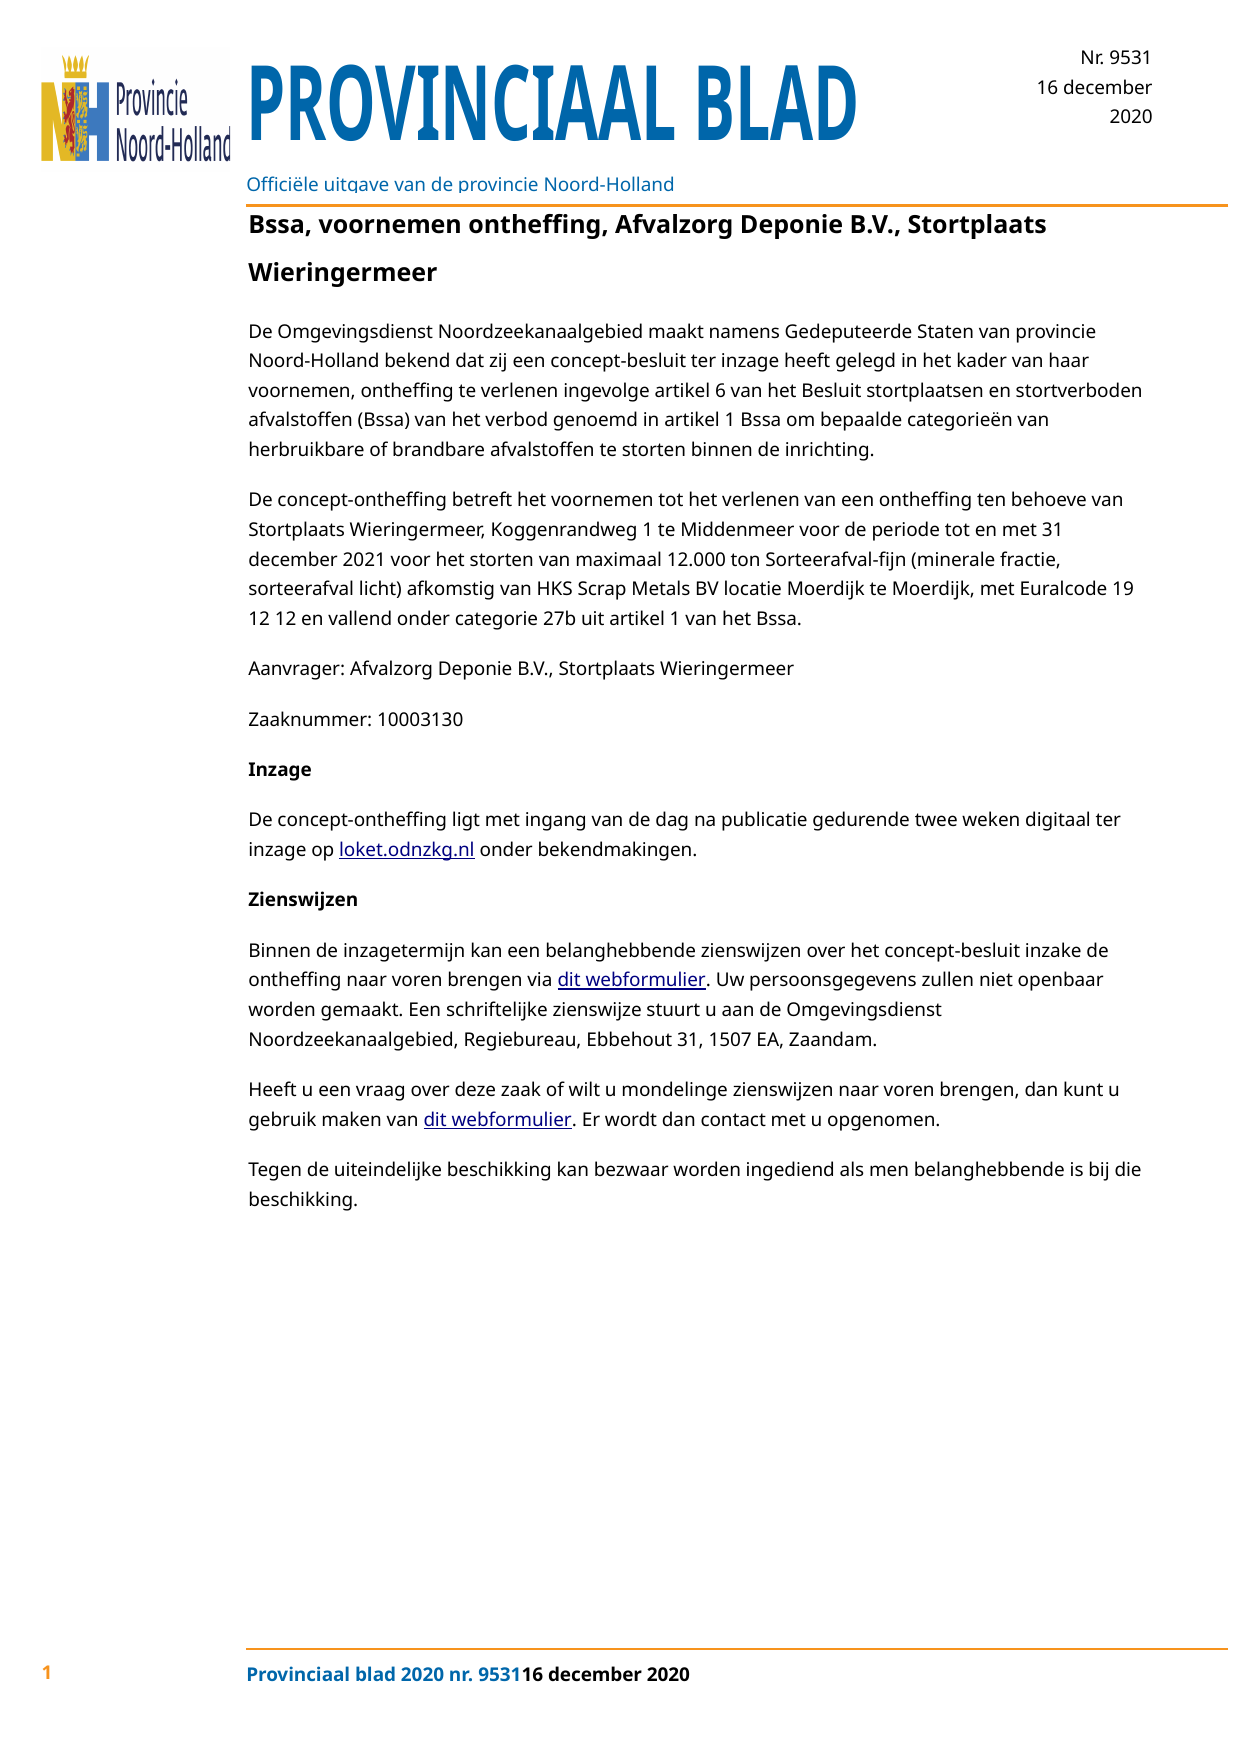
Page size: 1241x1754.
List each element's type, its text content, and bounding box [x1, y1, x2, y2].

text Zienswijzen [248, 887, 1152, 912]
picture [41, 47, 231, 172]
text Zaaknummer: 10003130 [248, 706, 1152, 732]
text Inzage [248, 756, 1152, 782]
text De Omgevingsdienst Noordzeekanaalgebied maakt namens Gedeputeerde Staten van provincie Noord-Holland bekend dat zij een concept-besluit ter inzage heeft gelegd in het kader van haar voornemen, ontheffing te verlenen ingevolge artikel 6 van het Besluit stortplaatsen en stortverboden afvalstoffen (Bssa) van het verbod genoemd in artikel 1 Bssa om bepaalde categorieën van herbruikbare of brandbare afvalstoffen te storten binnen de inrichting. [248, 318, 1152, 462]
text Bssa, voornemen ontheffing, Afvalzorg Deponie B.V., Stortplaats Wieringermeer [248, 207, 1152, 288]
text De concept-ontheffing betreft het voornemen tot het verlenen van een ontheffing ten behoeve van Stortplaats Wieringermeer, Koggenrandweg 1 te Middenmeer voor de periode tot en met 31 december 2021 voor het storten van maximaal 12.000 ton Sorteerafval-fijn (minerale fractie, sorteerafval licht) afkomstig van HKS Scrap Metals BV locatie Moerdijk te Moerdijk, met Euralcode 19 12 12 en vallend onder categorie 27b uit artikel 1 van het Bssa. [248, 487, 1152, 631]
text Aanvrager: Afvalzorg Deponie B.V., Stortplaats Wieringermeer [248, 655, 1152, 681]
text De concept-ontheffing ligt met ingang van de dag na publicatie gedurende twee weken digitaal ter inzage op loket.odnzkg.nl onder bekendmakingen. [248, 807, 1152, 862]
text Tegen de uiteindelijke beschikking kan bezwaar worden ingediend als men belanghebbende is bij die beschikking. [248, 1156, 1152, 1212]
text Heeft u een vraag over deze zaak of wilt u mondelinge zienswijzen naar voren brengen, dan kunt u gebruik maken van dit webformulier. Er wordt dan contact met u opgenomen. [248, 1076, 1152, 1132]
text Binnen de inzagetermijn kan een belanghebbende zienswijzen over het concept-besluit inzake de ontheffing naar voren brengen via dit webformulier. Uw persoonsgegevens zullen niet openbaar worden gemaakt. Een schriftelijke zienswijze stuurt u aan de Omgevingsdienst Noordzeekanaalgebied, Regiebureau, Ebbehout 31, 1507 EA, Zaandam. [248, 937, 1152, 1052]
